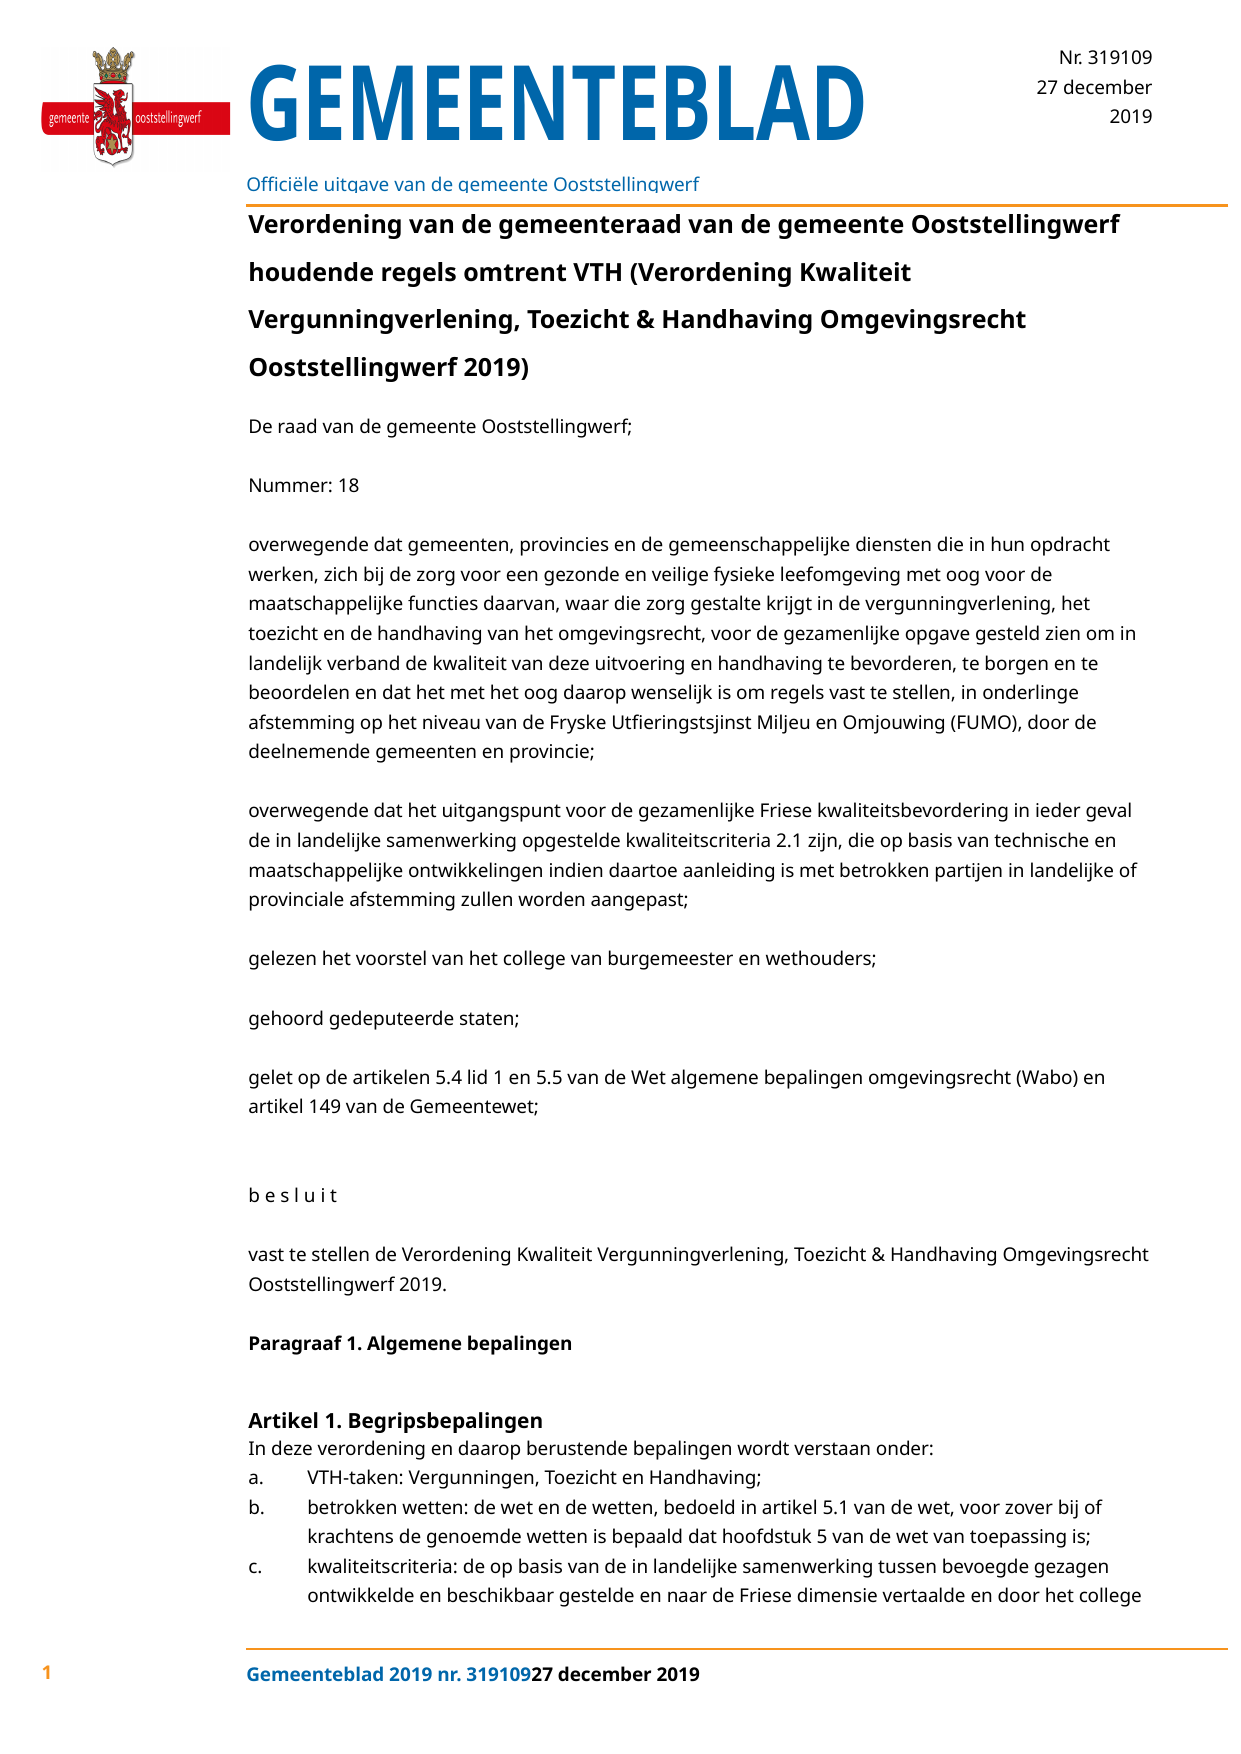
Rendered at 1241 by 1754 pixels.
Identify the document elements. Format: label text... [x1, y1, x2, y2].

text b e s l u i t [248, 1182, 1152, 1208]
text Paragraaf 1. Algemene bepalingen [248, 1330, 1152, 1356]
text Nummer: 18 [248, 472, 1152, 498]
list betrokken wetten: de wet en de wetten, bedoeld in artikel 5.1 van de wet, voor zover bij of krachtens de genoemde wetten is bepaald dat hoofdstuk 5 van de wet van toepassing is; [248, 1494, 1152, 1549]
text De raad van de gemeente Ooststellingwerf; [248, 413, 1152, 439]
picture [41, 47, 231, 172]
list kwaliteitscriteria: de op basis van de in landelijke samenwerking tussen bevoegde gezagen ontwikkelde en beschikbaar gestelde en naar de Friese dimensie vertaalde en door het college [248, 1553, 1152, 1608]
text vast te stellen de Verordening Kwaliteit Vergunningverlening, Toezicht & Handhaving Omgevingsrecht Ooststellingwerf 2019. [248, 1241, 1152, 1297]
text gelet op de artikelen 5.4 lid 1 en 5.5 van de Wet algemene bepalingen omgevingsrecht (Wabo) en artikel 149 van de Gemeentewet; [248, 1064, 1152, 1119]
text In deze verordening en daarop berustende bepalingen wordt verstaan onder: [248, 1435, 1152, 1461]
text Artikel 1. Begripsbepalingen [248, 1406, 1152, 1435]
text gehoord gedeputeerde staten; [248, 1005, 1152, 1031]
text overwegende dat gemeenten, provincies en de gemeenschappelijke diensten die in hun opdracht werken, zich bij de zorg voor een gezonde en veilige fysieke leefomgeving met oog voor de maatschappelijke functies daarvan, waar die zorg gestalte krijgt in de vergunningverlening, het toezicht en de handhaving van het omgevingsrecht, voor de gezamenlijke opgave gesteld zien om in landelijk verband de kwaliteit van deze uitvoering en handhaving te bevorderen, te borgen en te beoordelen en dat het met het oog daarop wenselijk is om regels vast te stellen, in onderlinge afstemming op het niveau van de Fryske Utfieringstsjinst Miljeu en Omjouwing (FUMO), door de deelnemende gemeenten en provincie; [248, 531, 1152, 764]
text overwegende dat het uitgangspunt voor de gezamenlijke Friese kwaliteitsbevordering in ieder geval de in landelijke samenwerking opgestelde kwaliteitscriteria 2.1 zijn, die op basis van technische en maatschappelijke ontwikkelingen indien daartoe aanleiding is met betrokken partijen in landelijke of provinciale afstemming zullen worden aangepast; [248, 798, 1152, 912]
text gelezen het voorstel van het college van burgemeester en wethouders; [248, 946, 1152, 971]
text Verordening van de gemeenteraad van de gemeente Ooststellingwerf houdende regels omtrent VTH (Verordening Kwaliteit Vergunningverlening, Toezicht & Handhaving Omgevingsrecht Ooststellingwerf 2019) [248, 207, 1152, 384]
list VTH-taken: Vergunningen, Toezicht en Handhaving; [248, 1464, 1152, 1490]
